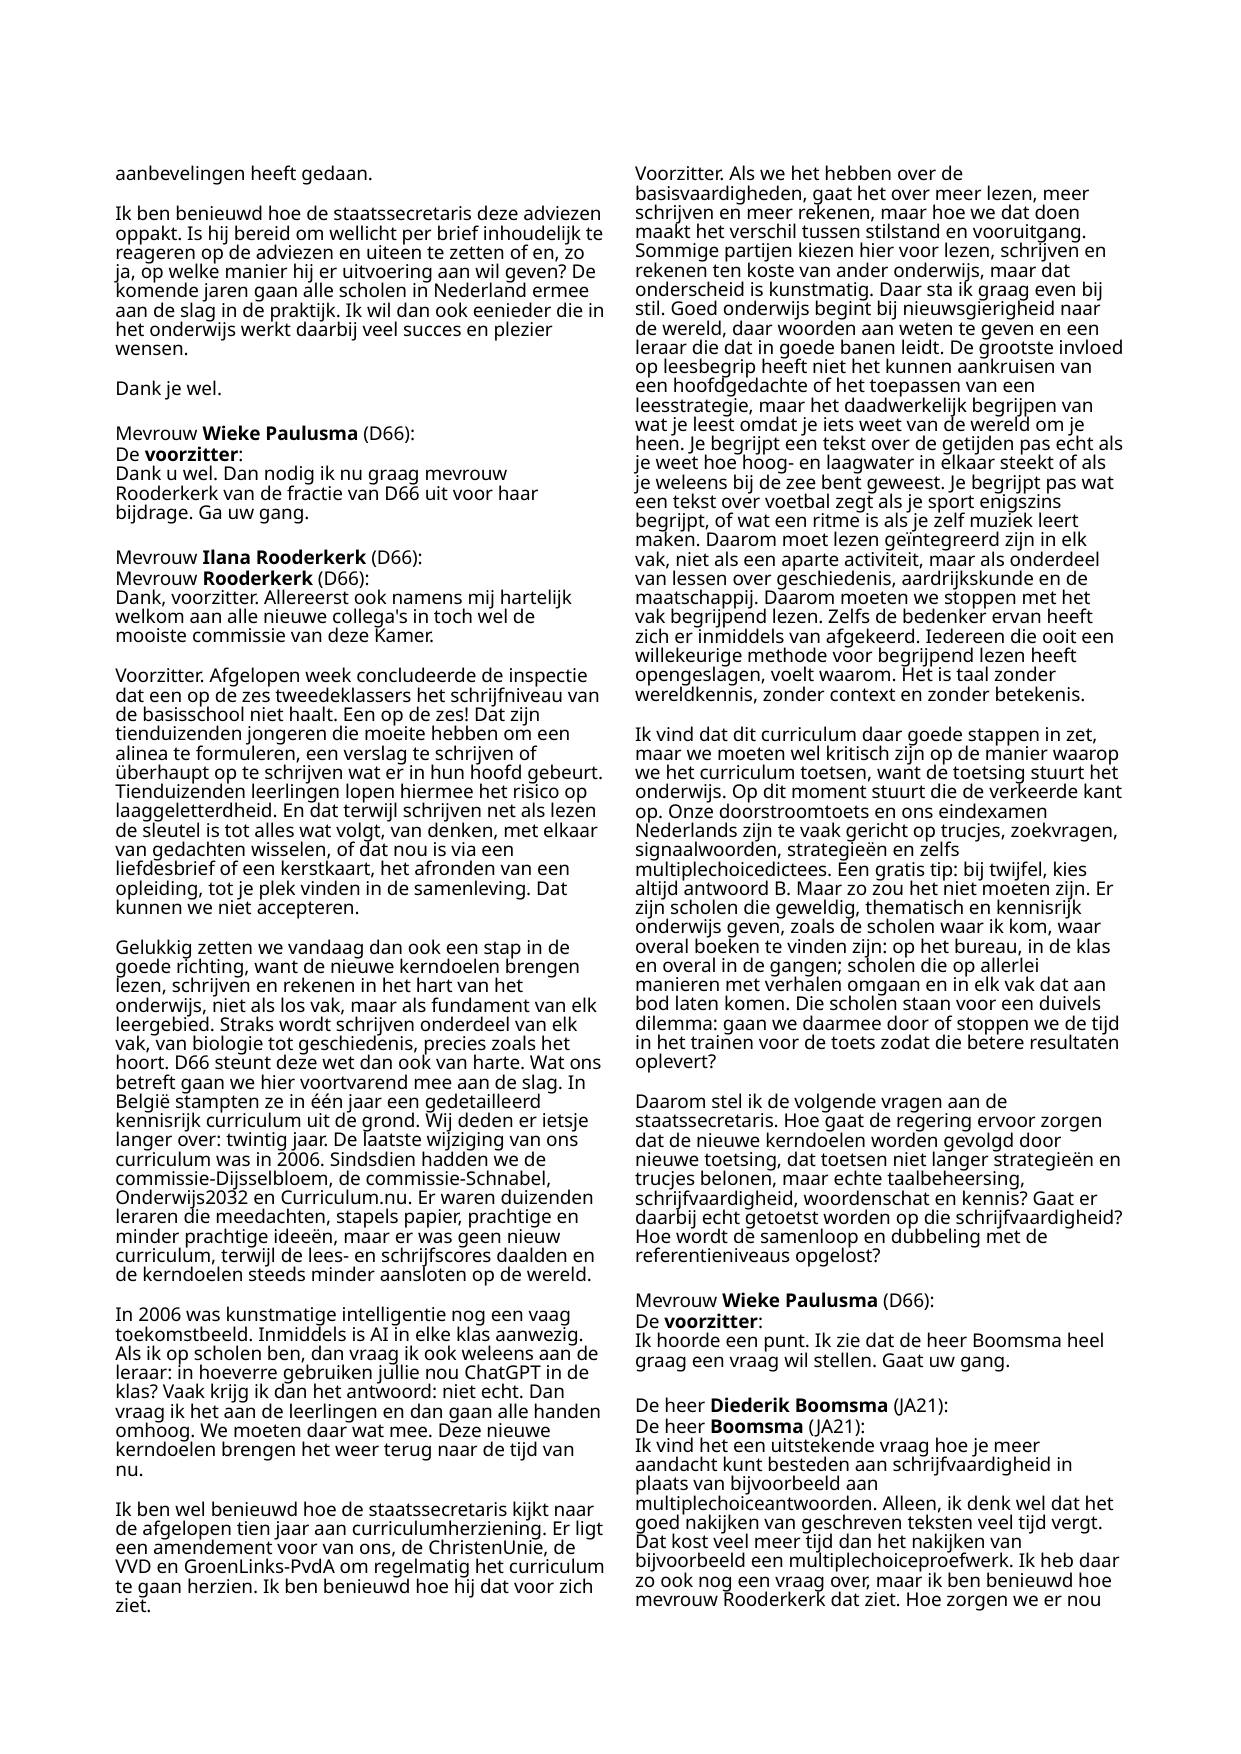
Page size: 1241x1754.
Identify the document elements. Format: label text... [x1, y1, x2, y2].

text Mevrouw Rooderkerk (D66): [115, 570, 605, 589]
text Voorzitter. Afgelopen week concludeerde de inspectie dat een op de zes tweedeklassers het schrijfniveau van de basisschool niet haalt. Een op de zes! Dat zijn tienduizenden jongeren die moeite hebben om een alinea te formuleren, een verslag te schrijven of überhaupt op te schrijven wat er in hun hoofd gebeurt. Tienduizenden leerlingen lopen hiermee het risico op laaggeletterdheid. En dat terwijl schrijven net als lezen de sleutel is tot alles wat volgt, van denken, met elkaar van gedachten wisselen, of dat nou is via een liefdesbrief of een kerstkaart, het afronden van een opleiding, tot je plek vinden in de samenleving. Dat kunnen we niet accepteren. [115, 667, 605, 918]
text Daarom stel ik de volgende vragen aan de staatssecretaris. Hoe gaat de regering ervoor zorgen dat de nieuwe kerndoelen worden gevolgd door nieuwe toetsing, dat toetsen niet langer strategieën en trucjes belonen, maar echte taalbeheersing, schrijfvaardigheid, woordenschat en kennis? Gaat er daarbij echt getoetst worden op die schrijfvaardigheid? Hoe wordt de samenloop en dubbeling met de referentieniveaus opgelost? [635, 1093, 1125, 1267]
text Ik hoorde een punt. Ik zie dat de heer Boomsma heel graag een vraag wil stellen. Gaat uw gang. [635, 1332, 1125, 1371]
text Dank u wel. Dan nodig ik nu graag mevrouw Rooderkerk van de fractie van D66 uit voor haar bijdrage. Ga uw gang. [115, 465, 605, 523]
text De heer Boomsma (JA21): [635, 1418, 1125, 1437]
text De voorzitter: [115, 446, 605, 465]
text Ik vind het een uitstekende vraag hoe je meer aandacht kunt besteden aan schrijfvaardigheid in plaats van bijvoorbeeld aan multiplechoiceantwoorden. Alleen, ik denk wel dat het goed nakijken van geschreven teksten veel tijd vergt. Dat kost veel meer tijd dan het nakijken van bijvoorbeeld een multiplechoiceproefwerk. Ik heb daar zo ook nog een vraag over, maar ik ben benieuwd hoe mevrouw Rooderkerk dat ziet. Hoe zorgen we er nou [635, 1437, 1125, 1610]
text Mevrouw Ilana Rooderkerk (D66): [115, 544, 605, 570]
text Mevrouw Wieke Paulusma (D66): [115, 420, 605, 446]
text Gelukkig zetten we vandaag dan ook een stap in de goede richting, want de nieuwe kerndoelen brengen lezen, schrijven en rekenen in het hart van het onderwijs, niet als los vak, maar als fundament van elk leergebied. Straks wordt schrijven onderdeel van elk vak, van biologie tot geschiedenis, precies zoals het hoort. D66 steunt deze wet dan ook van harte. Wat ons betreft gaan we hier voortvarend mee aan de slag. In België stampten ze in één jaar een gedetailleerd kennisrijk curriculum uit de grond. Wij deden er ietsje langer over: twintig jaar. De laatste wijziging van ons curriculum was in 2006. Sindsdien hadden we de commissie-Dijsselbloem, de commissie-Schnabel, Onderwijs2032 en Curriculum.nu. Er waren duizenden leraren die meedachten, stapels papier, prachtige en minder prachtige ideeën, maar er was geen nieuw curriculum, terwijl de lees- en schrijfscores daalden en de kerndoelen steeds minder aansloten op de wereld. [115, 939, 605, 1286]
text Ik ben wel benieuwd hoe de staatssecretaris kijkt naar de afgelopen tien jaar aan curriculumherziening. Er ligt een amendement voor van ons, de ChristenUnie, de VVD en GroenLinks-PvdA om regelmatig het curriculum te gaan herzien. Ik ben benieuwd hoe hij dat voor zich ziet. [115, 1501, 605, 1616]
text Dank je wel. [115, 380, 605, 399]
text De voorzitter: [635, 1313, 1125, 1332]
text Mevrouw Wieke Paulusma (D66): [635, 1287, 1125, 1313]
text In 2006 was kunstmatige intelligentie nog een vaag toekomstbeeld. Inmiddels is AI in elke klas aanwezig. Als ik op scholen ben, dan vraag ik ook weleens aan de leraar: in hoeverre gebruiken jullie nou ChatGPT in de klas? Vaak krijg ik dan het antwoord: niet echt. Dan vraag ik het aan de leerlingen en dan gaan alle handen omhoog. We moeten daar wat mee. Deze nieuwe kerndoelen brengen het weer terug naar de tijd van nu. [115, 1306, 605, 1480]
text aanbevelingen heeft gedaan. [115, 165, 605, 184]
text Voorzitter. Als we het hebben over de basisvaardigheden, gaat het over meer lezen, meer schrijven en meer rekenen, maar hoe we dat doen maakt het verschil tussen stilstand en vooruitgang. Sommige partijen kiezen hier voor lezen, schrijven en rekenen ten koste van ander onderwijs, maar dat onderscheid is kunstmatig. Daar sta ik graag even bij stil. Goed onderwijs begint bij nieuwsgierigheid naar de wereld, daar woorden aan weten te geven en een leraar die dat in goede banen leidt. De grootste invloed op leesbegrip heeft niet het kunnen aankruisen van een hoofdgedachte of het toepassen van een leesstrategie, maar het daadwerkelijk begrijpen van wat je leest omdat je iets weet van de wereld om je heen. Je begrijpt een tekst over de getijden pas echt als je weet hoe hoog- en laagwater in elkaar steekt of als je weleens bij de zee bent geweest. Je begrijpt pas wat een tekst over voetbal zegt als je sport enigszins begrijpt, of wat een ritme is als je zelf muziek leert maken. Daarom moet lezen geïntegreerd zijn in elk vak, niet als een aparte activiteit, maar als onderdeel van lessen over geschiedenis, aardrijkskunde en de maatschappij. Daarom moeten we stoppen met het vak begrijpend lezen. Zelfs de bedenker ervan heeft zich er inmiddels van afgekeerd. Iedereen die ooit een willekeurige methode voor begrijpend lezen heeft opengeslagen, voelt waarom. Het is taal zonder wereldkennis, zonder context en zonder betekenis. [635, 165, 1125, 705]
text Ik vind dat dit curriculum daar goede stappen in zet, maar we moeten wel kritisch zijn op de manier waarop we het curriculum toetsen, want de toetsing stuurt het onderwijs. Op dit moment stuurt die de verkeerde kant op. Onze doorstroomtoets en ons eindexamen Nederlands zijn te vaak gericht op trucjes, zoekvragen, signaalwoorden, strategieën en zelfs multiplechoicedictees. Een gratis tip: bij twijfel, kies altijd antwoord B. Maar zo zou het niet moeten zijn. Er zijn scholen die geweldig, thematisch en kennisrijk onderwijs geven, zoals de scholen waar ik kom, waar overal boeken te vinden zijn: op het bureau, in de klas en overal in de gangen; scholen die op allerlei manieren met verhalen omgaan en in elk vak dat aan bod laten komen. Die scholen staan voor een duivels dilemma: gaan we daarmee door of stoppen we de tijd in het trainen voor de toets zodat die betere resultaten oplevert? [635, 726, 1125, 1072]
text De heer Diederik Boomsma (JA21): [635, 1392, 1125, 1418]
text Ik ben benieuwd hoe de staatssecretaris deze adviezen oppakt. Is hij bereid om wellicht per brief inhoudelijk te reageren op de adviezen en uiteen te zetten of en, zo ja, op welke manier hij er uitvoering aan wil geven? De komende jaren gaan alle scholen in Nederland ermee aan de slag in de praktijk. Ik wil dan ook eenieder die in het onderwijs werkt daarbij veel succes en plezier wensen. [115, 205, 605, 359]
text Dank, voorzitter. Allereerst ook namens mij hartelijk welkom aan alle nieuwe collega's in toch wel de mooiste commissie van deze Kamer. [115, 589, 605, 647]
